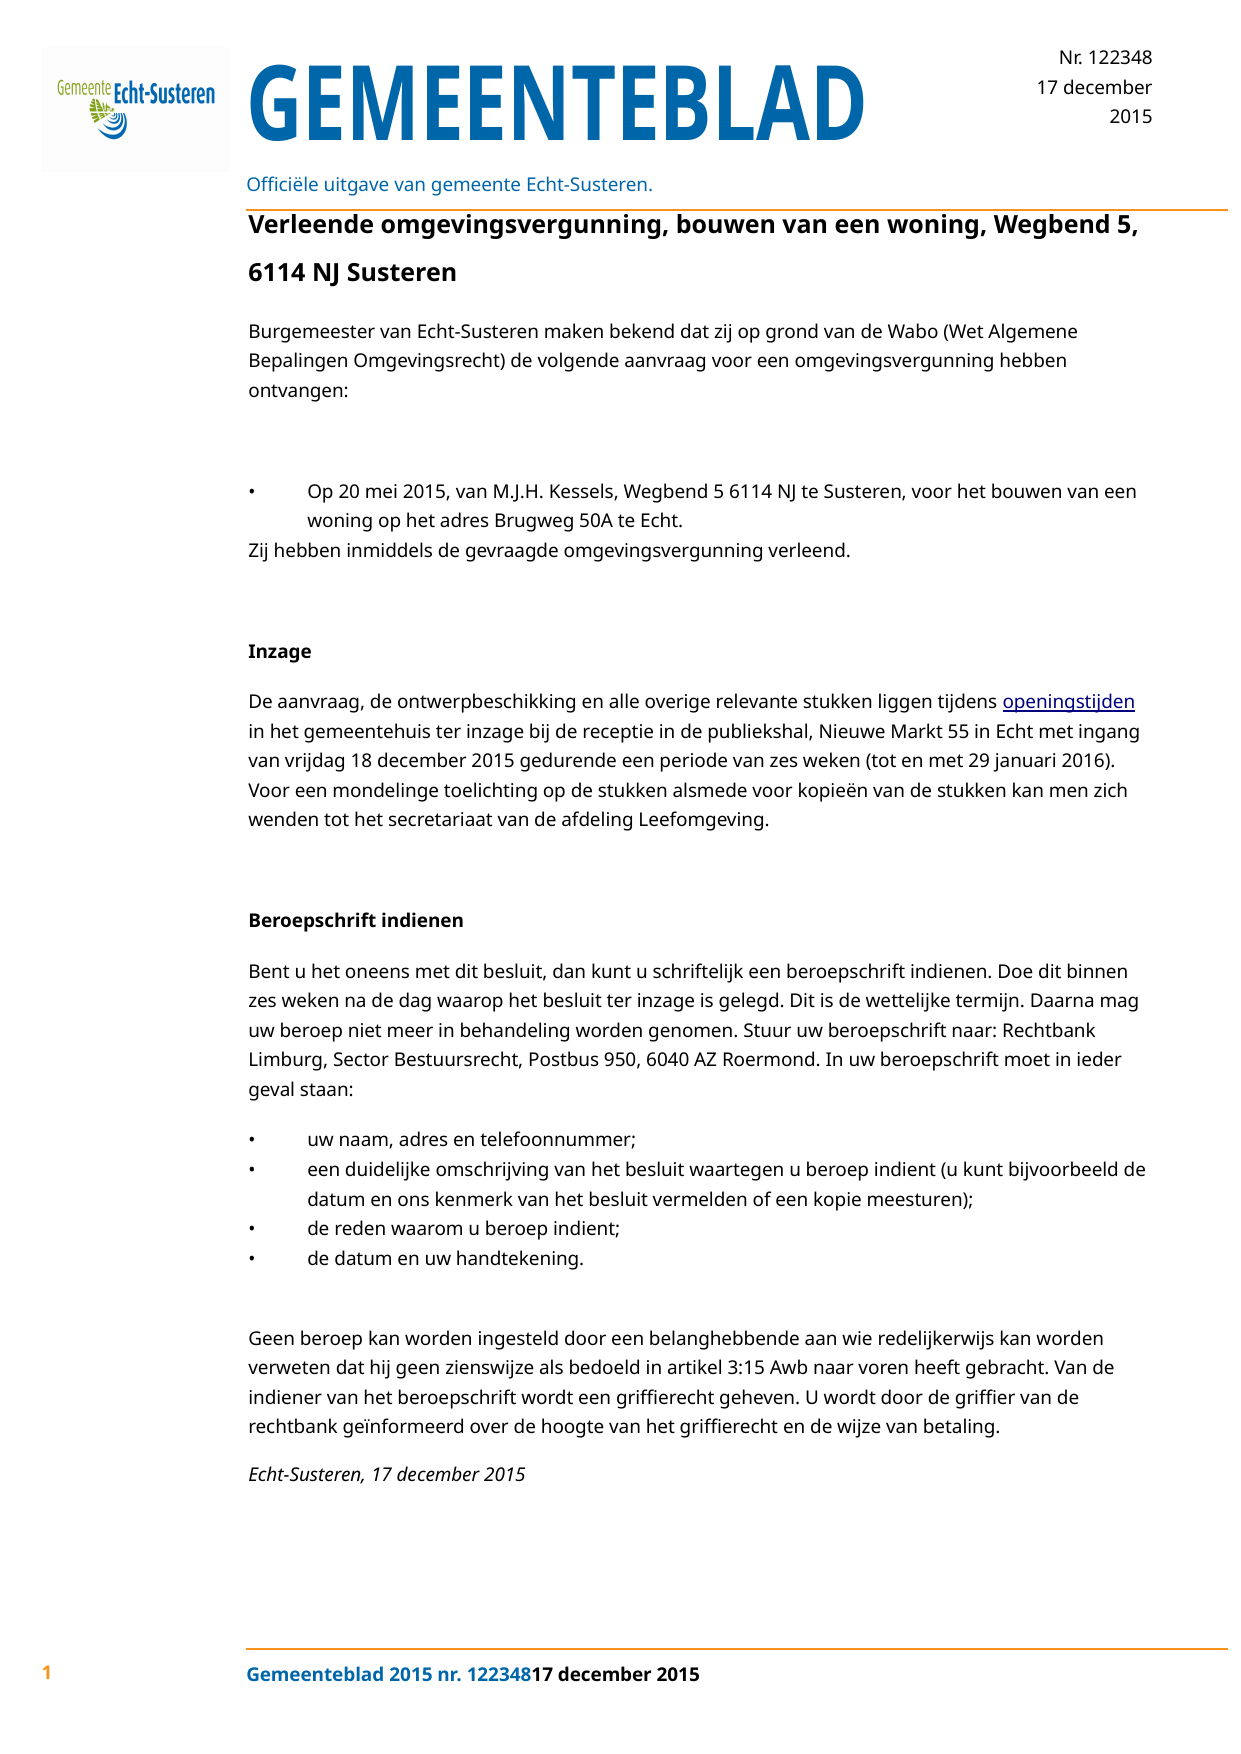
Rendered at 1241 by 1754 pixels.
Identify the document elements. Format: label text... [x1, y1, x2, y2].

list de reden waarom u beroep indient; [248, 1215, 1152, 1241]
text Inzage [248, 638, 1152, 664]
text Burgemeester van Echt-Susteren maken bekend dat zij op grond van de Wabo (Wet Algemene Bepalingen Omgevingsrecht) de volgende aanvraag voor een omgevingsvergunning hebben ontvangen: [248, 318, 1152, 403]
text Zij hebben inmiddels de gevraagde omgevingsvergunning verleend. [248, 537, 1152, 563]
text Verleende omgevingsvergunning, bouwen van een woning, Wegbend 5, 6114 NJ Susteren [248, 211, 1152, 288]
text Bent u het oneens met dit besluit, dan kunt u schriftelijk een beroepschrift indienen. Doe dit binnen zes weken na de dag waarop het besluit ter inzage is gelegd. Dit is de wettelijke termijn. Daarna mag uw beroep niet meer in behandeling worden genomen. Stuur uw beroepschrift naar: Rechtbank Limburg, Sector Bestuursrecht, Postbus 950, 6040 AZ Roermond. In uw beroepschrift moet in ieder geval staan: [248, 958, 1152, 1102]
text Beroepschrift indienen [248, 907, 1152, 933]
list Op 20 mei 2015, van M.J.H. Kessels, Wegbend 5 6114 NJ te Susteren, voor het bouwen van een woning op het adres Brugweg 50A te Echt. [248, 478, 1152, 533]
list de datum en uw handtekening. [248, 1245, 1152, 1271]
text De aanvraag, de ontwerpbeschikking en alle overige relevante stukken liggen tijdens openingstijden in het gemeentehuis ter inzage bij de receptie in de publiekshal, Nieuwe Markt 55 in Echt met ingang van vrijdag 18 december 2015 gedurende een periode van zes weken (tot en met 29 januari 2016). Voor een mondelinge toelichting op de stukken alsmede voor kopieën van de stukken kan men zich wenden tot het secretariaat van de afdeling Leefomgeving. [248, 688, 1152, 832]
text Geen beroep kan worden ingesteld door een belanghebbende aan wie redelijkerwijs kan worden verweten dat hij geen zienswijze als bedoeld in artikel 3:15 Awb naar voren heeft gebracht. Van de indiener van het beroepschrift wordt een griffierecht geheven. U wordt door de griffier van de rechtbank geïnformeerd over de hoogte van het griffierecht en de wijze van betaling. [248, 1325, 1152, 1439]
list uw naam, adres en telefoonnummer; [248, 1127, 1152, 1152]
list een duidelijke omschrijving van het besluit waartegen u beroep indient (u kunt bijvoorbeeld de datum en ons kenmerk van het besluit vermelden of een kopie meesturen); [248, 1156, 1152, 1212]
picture [41, 47, 231, 172]
text Echt-Susteren, 17 december 2015 [248, 1462, 1152, 1487]
